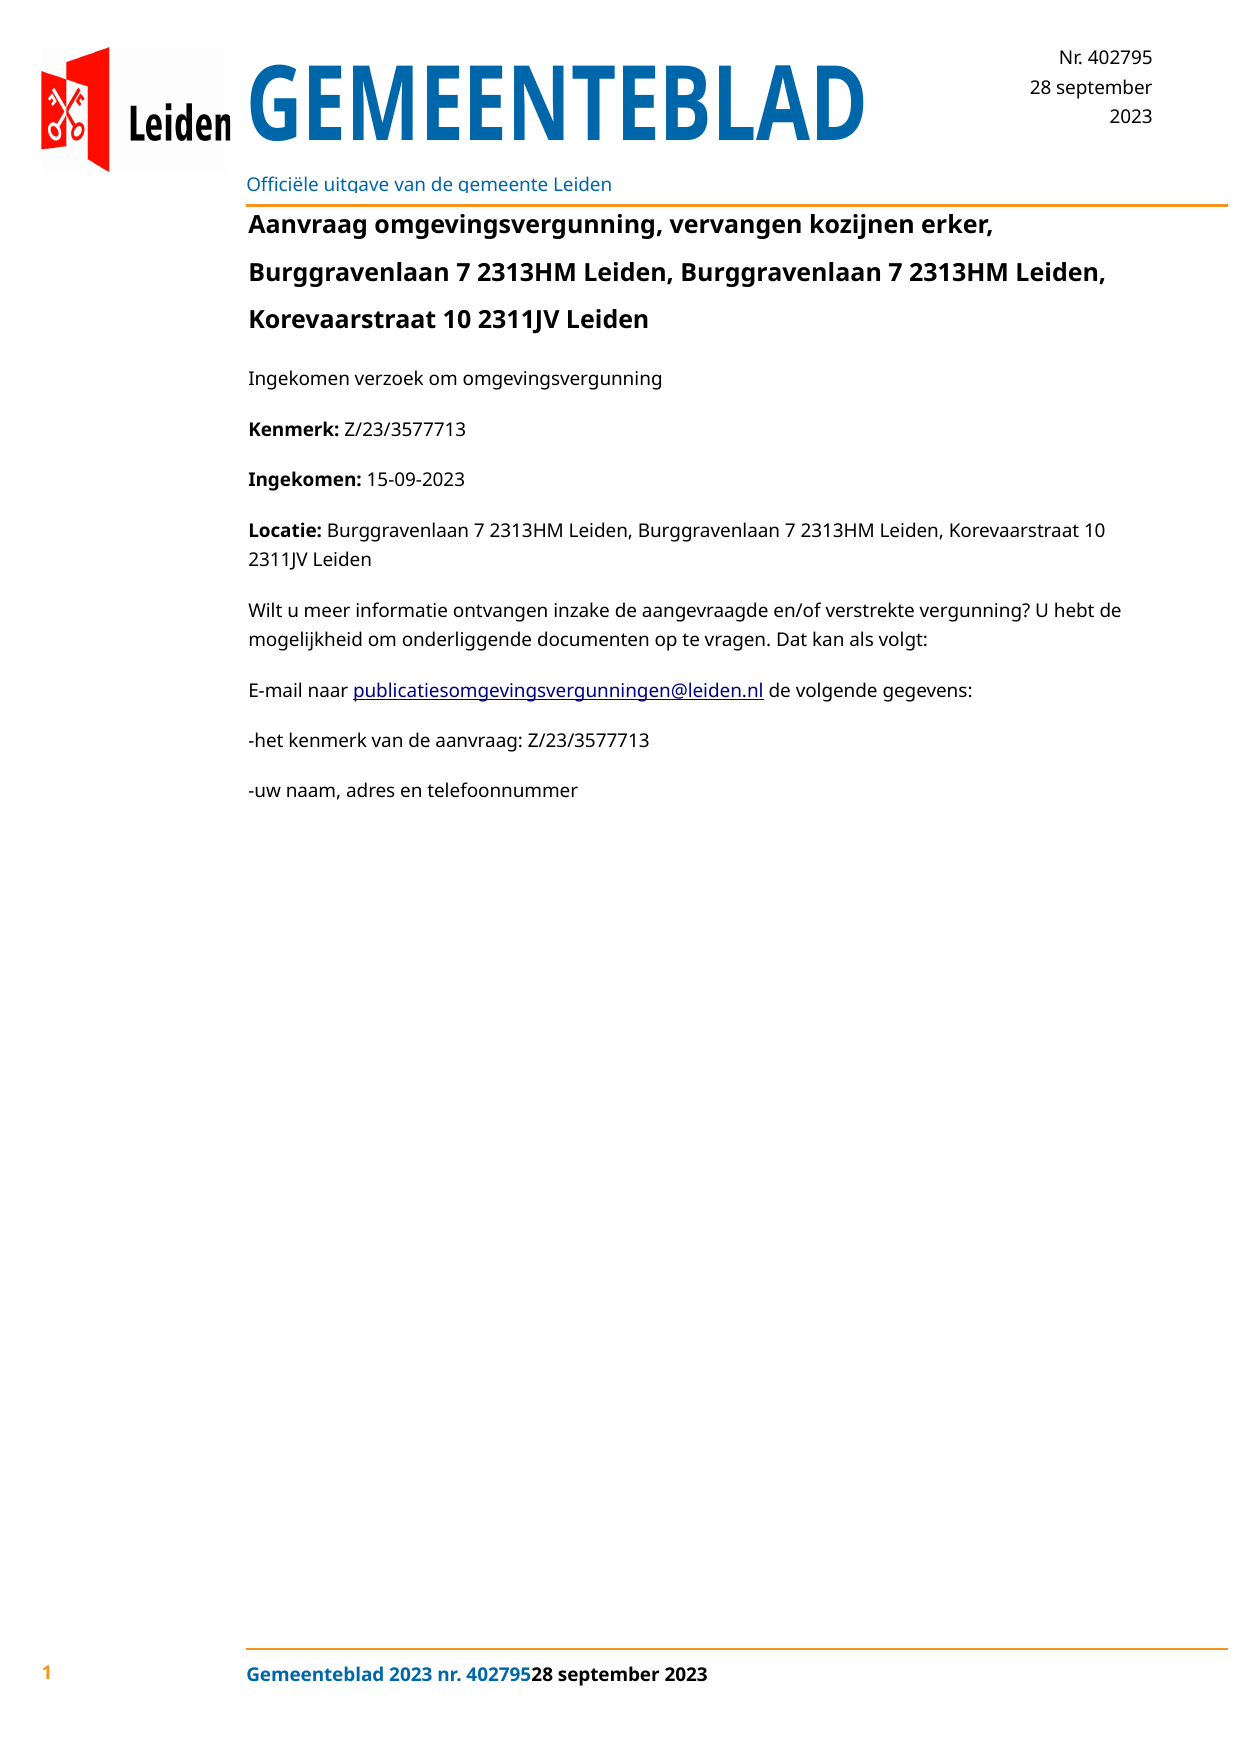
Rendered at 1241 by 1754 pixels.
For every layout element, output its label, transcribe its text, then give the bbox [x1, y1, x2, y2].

text Aanvraag omgevingsvergunning, vervangen kozijnen erker, Burggravenlaan 7 2313HM Leiden, Burggravenlaan 7 2313HM Leiden, Korevaarstraat 10 2311JV Leiden [248, 207, 1152, 336]
text Kenmerk: Z/23/3577713 [248, 416, 1152, 442]
text -uw naam, adres en telefoonnummer [248, 778, 1152, 803]
text Wilt u meer informatie ontvangen inzake de aangevraagde en/of verstrekte vergunning? U hebt de mogelijkheid om onderliggende documenten op te vragen. Dat kan als volgt: [248, 597, 1152, 652]
text -het kenmerk van de aanvraag: Z/23/3577713 [248, 727, 1152, 753]
text E-mail naar publicatiesomgevingsvergunningen@leiden.nl de volgende gegevens: [248, 677, 1152, 702]
text Ingekomen: 15-09-2023 [248, 466, 1152, 492]
text Ingekomen verzoek om omgevingsvergunning [248, 366, 1152, 391]
text Locatie: Burggravenlaan 7 2313HM Leiden, Burggravenlaan 7 2313HM Leiden, Korevaarstraat 10 2311JV Leiden [248, 517, 1152, 572]
picture [41, 47, 231, 172]
